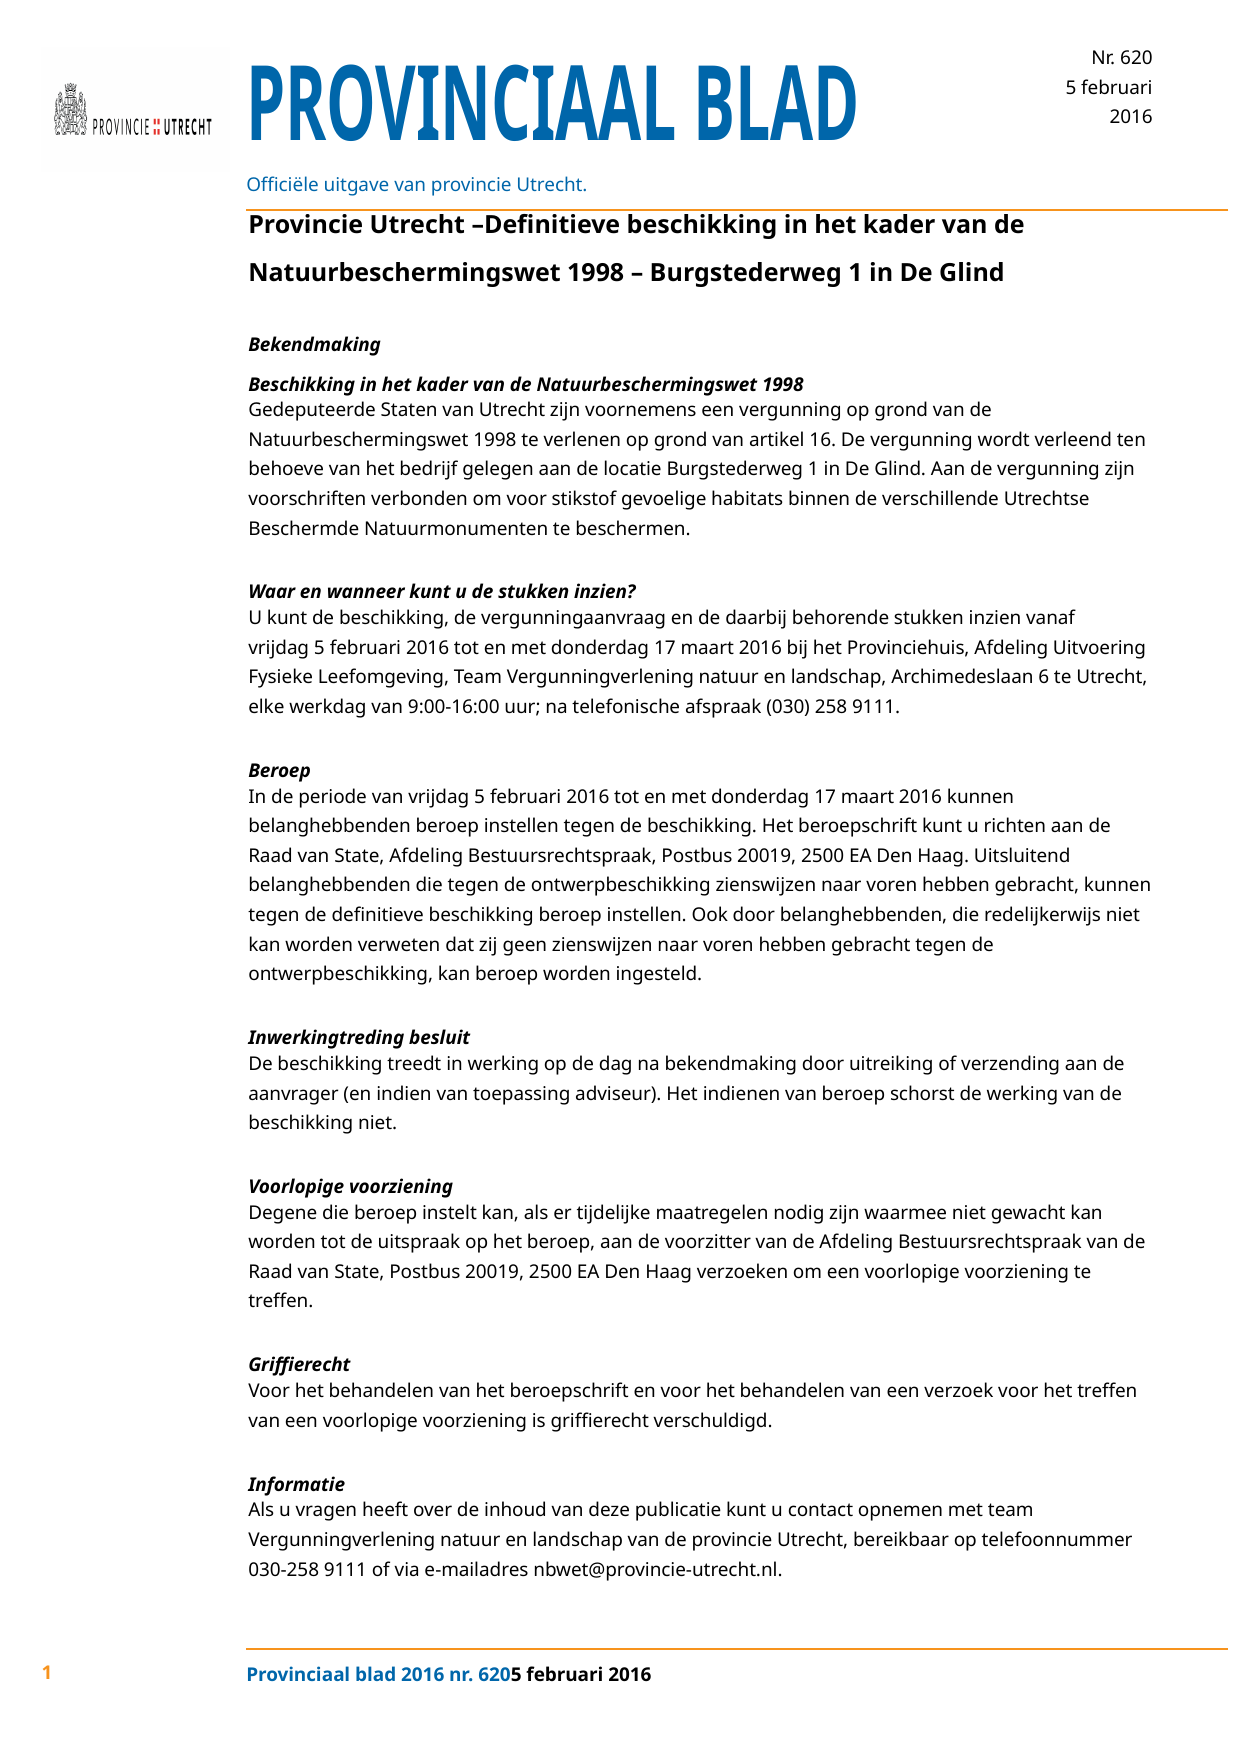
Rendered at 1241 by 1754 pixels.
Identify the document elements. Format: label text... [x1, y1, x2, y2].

text Degene die beroep instelt kan, als er tijdelijke maatregelen nodig zijn waarmee niet gewacht kan worden tot de uitspraak op het beroep, aan de voorzitter van de Afdeling Bestuursrechtspraak van de Raad van State, Postbus 20019, 2500 EA Den Haag verzoeken om een voorlopige voorziening te treffen. [248, 1199, 1152, 1313]
text De beschikking treedt in werking op de dag na bekendmaking door uitreiking of verzending aan de aanvrager (en indien van toepassing adviseur). Het indienen van beroep schorst de werking van de beschikking niet. [248, 1050, 1152, 1135]
text Beroep [248, 757, 1152, 783]
text U kunt de beschikking, de vergunningaanvraag en de daarbij behorende stukken inzien vanaf vrijdag 5 februari 2016 tot en met donderdag 17 maart 2016 bij het Provinciehuis, Afdeling Uitvoering Fysieke Leefomgeving, Team Vergunningverlening natuur en landschap, Archimedeslaan 6 te Utrecht, elke werkdag van 9:00-16:00 uur; na telefonische afspraak (030) 258 9111. [248, 604, 1152, 719]
text Gedeputeerde Staten van Utrecht zijn voornemens een vergunning op grond van de Natuurbeschermingswet 1998 te verlenen op grond van artikel 16. De vergunning wordt verleend ten behoeve van het bedrijf gelegen aan de locatie Burgstederweg 1 in De Glind. Aan de vergunning zijn voorschriften verbonden om voor stikstof gevoelige habitats binnen de verschillende Utrechtse Beschermde Natuurmonumenten te beschermen. [248, 396, 1152, 541]
text Beschikking in het kader van de Natuurbeschermingswet 1998 [248, 371, 1152, 396]
text Inwerkingtreding besluit [248, 1024, 1152, 1050]
text Voorlopige voorziening [248, 1173, 1152, 1199]
text Bekendmaking [248, 331, 1152, 357]
text Informatie [248, 1471, 1152, 1497]
text Waar en wanneer kunt u de stukken inzien? [248, 579, 1152, 604]
text In de periode van vrijdag 5 februari 2016 tot en met donderdag 17 maart 2016 kunnen belanghebbenden beroep instellen tegen de beschikking. Het beroepschrift kunt u richten aan de Raad van State, Afdeling Bestuursrechtspraak, Postbus 20019, 2500 EA Den Haag. Uitsluitend belanghebbenden die tegen de ontwerpbeschikking zienswijzen naar voren hebben gebracht, kunnen tegen de definitieve beschikking beroep instellen. Ook door belanghebbenden, die redelijkerwijs niet kan worden verweten dat zij geen zienswijzen naar voren hebben gebracht tegen de ontwerpbeschikking, kan beroep worden ingesteld. [248, 783, 1152, 986]
text Griffierecht [248, 1352, 1152, 1377]
picture [41, 47, 231, 172]
text Als u vragen heeft over de inhoud van deze publicatie kunt u contact opnemen met team Vergunningverlening natuur en landschap van de provincie Utrecht, bereikbaar op telefoonnummer 030-258 9111 of via e-mailadres nbwet@provincie-utrecht.nl. [248, 1497, 1152, 1582]
text Voor het behandelen van het beroepschrift en voor het behandelen van een verzoek voor het treffen van een voorlopige voorziening is griffierecht verschuldigd. [248, 1377, 1152, 1433]
text Provincie Utrecht –Definitieve beschikking in het kader van de Natuurbeschermingswet 1998 – Burgstederweg 1 in De Glind [248, 211, 1152, 288]
